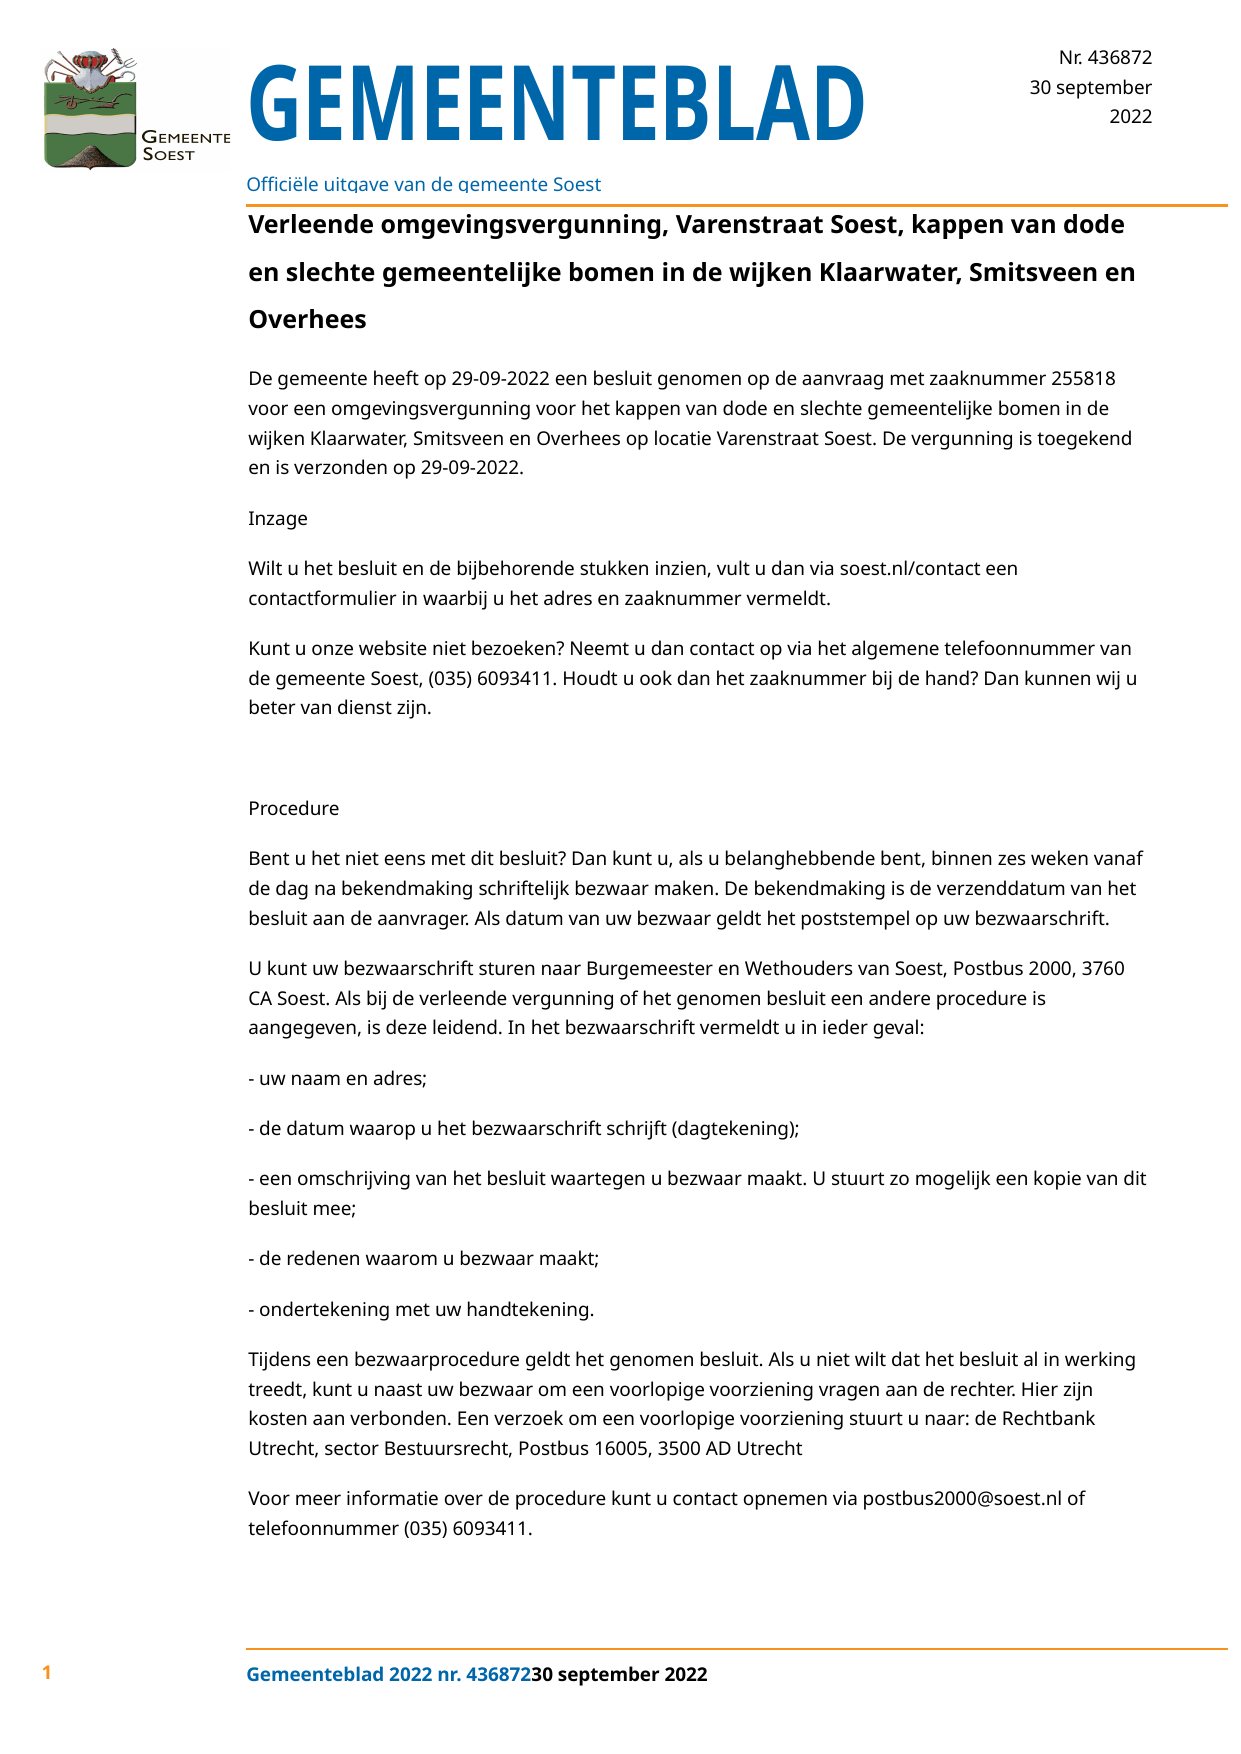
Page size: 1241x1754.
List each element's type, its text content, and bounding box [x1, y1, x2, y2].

picture [41, 47, 231, 172]
text Bent u het niet eens met dit besluit? Dan kunt u, als u belanghebbende bent, binnen zes weken vanaf de dag na bekendmaking schriftelijk bezwaar maken. De bekendmaking is de verzenddatum van het besluit aan de aanvrager. Als datum van uw bezwaar geldt het poststempel op uw bezwaarschrift. [248, 846, 1152, 930]
text U kunt uw bezwaarschrift sturen naar Burgemeester en Wethouders van Soest, Postbus 2000, 3760 CA Soest. Als bij de verleende vergunning of het genomen besluit een andere procedure is aangegeven, is deze leidend. In het bezwaarschrift vermeldt u in ieder geval: [248, 955, 1152, 1040]
text Procedure [248, 795, 1152, 821]
text - de redenen waarom u bezwaar maakt; [248, 1246, 1152, 1271]
text Verleende omgevingsvergunning, Varenstraat Soest, kappen van dode en slechte gemeentelijke bomen in de wijken Klaarwater, Smitsveen en Overhees [248, 207, 1152, 336]
text Tijdens een bezwaarprocedure geldt het genomen besluit. Als u niet wilt dat het besluit al in werking treedt, kunt u naast uw bezwaar om een voorlopige voorziening vragen aan de rechter. Hier zijn kosten aan verbonden. Een verzoek om een voorlopige voorziening stuurt u naar: de Rechtbank Utrecht, sector Bestuursrecht, Postbus 16005, 3500 AD Utrecht [248, 1346, 1152, 1461]
text Kunt u onze website niet bezoeken? Neemt u dan contact op via het algemene telefoonnummer van de gemeente Soest, (035) 6093411. Houdt u ook dan het zaaknummer bij de hand? Dan kunnen wij u beter van dienst zijn. [248, 635, 1152, 720]
text Voor meer informatie over de procedure kunt u contact opnemen via postbus2000@soest.nl of telefoonnummer (035) 6093411. [248, 1486, 1152, 1541]
text - een omschrijving van het besluit waartegen u bezwaar maakt. U stuurt zo mogelijk een kopie van dit besluit mee; [248, 1166, 1152, 1221]
text De gemeente heeft op 29-09-2022 een besluit genomen op de aanvraag met zaaknummer 255818 voor een omgevingsvergunning voor het kappen van dode en slechte gemeentelijke bomen in de wijken Klaarwater, Smitsveen en Overhees op locatie Varenstraat Soest. De vergunning is toegekend en is verzonden op 29-09-2022. [248, 366, 1152, 480]
text - ondertekening met uw handtekening. [248, 1296, 1152, 1322]
text - uw naam en adres; [248, 1065, 1152, 1090]
text Wilt u het besluit en de bijbehorende stukken inzien, vult u dan via soest.nl/contact een contactformulier in waarbij u het adres en zaaknummer vermeldt. [248, 555, 1152, 610]
text Inzage [248, 505, 1152, 530]
text - de datum waarop u het bezwaarschrift schrijft (dagtekening); [248, 1115, 1152, 1141]
